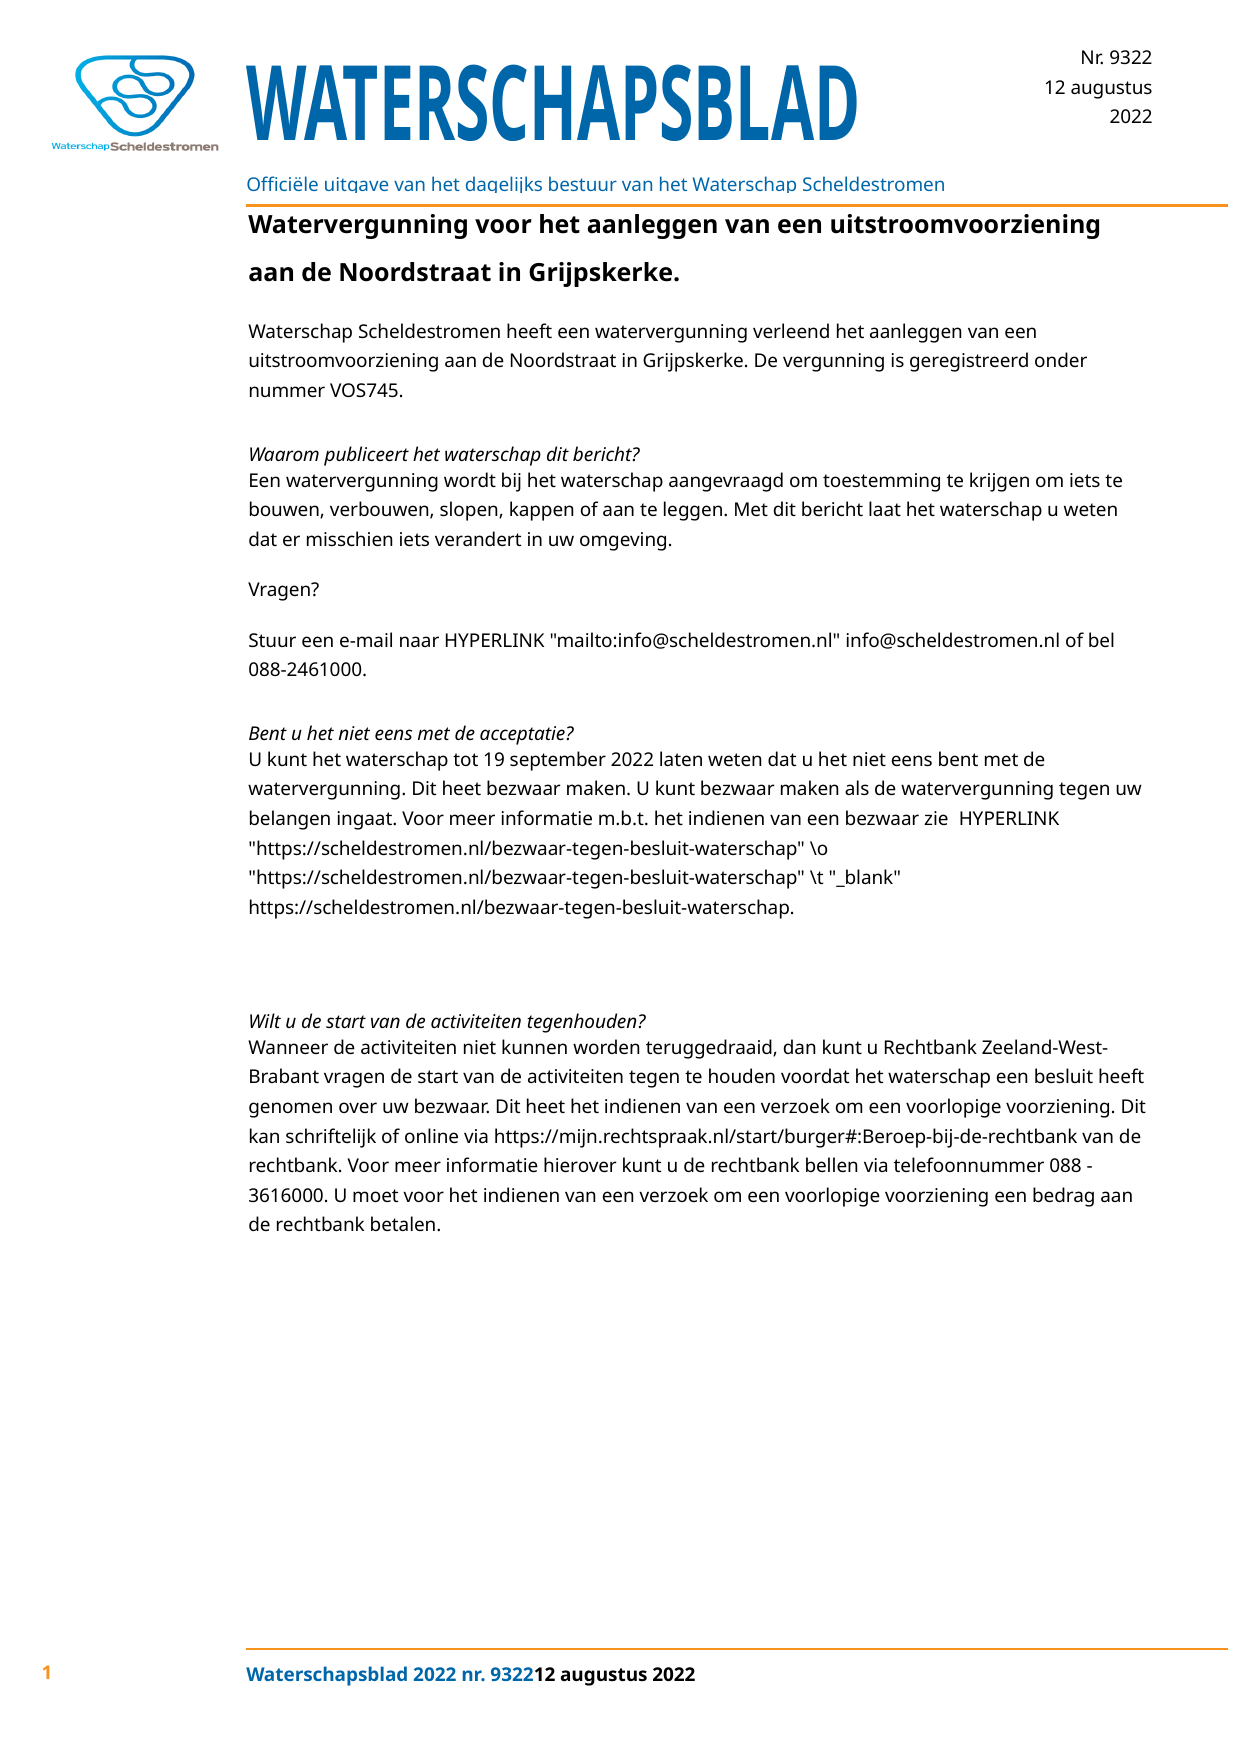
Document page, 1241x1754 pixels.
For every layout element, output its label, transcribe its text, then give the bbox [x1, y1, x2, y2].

text U kunt het waterschap tot 19 september 2022 laten weten dat u het niet eens bent met de watervergunning. Dit heet bezwaar maken. U kunt bezwaar maken als de watervergunning tegen uw belangen ingaat. Voor meer informatie m.b.t. het indienen van een bezwaar zie HYPERLINK "https://scheldestromen.nl/bezwaar-tegen-besluit-waterschap" \o "https://scheldestromen.nl/bezwaar-tegen-besluit-waterschap" \t "_blank" https://scheldestromen.nl/bezwaar-tegen-besluit-waterschap. [248, 746, 1152, 920]
text Watervergunning voor het aanleggen van een uitstroomvoorziening aan de Noordstraat in Grijpskerke. [248, 207, 1152, 288]
text Bent u het niet eens met de acceptatie? [248, 720, 1152, 746]
text Een watervergunning wordt bij het waterschap aangevraagd om toestemming te krijgen om iets te bouwen, verbouwen, slopen, kappen of aan te leggen. Met dit bericht laat het waterschap u weten dat er misschien iets verandert in uw omgeving. [248, 467, 1152, 552]
text Waterschap Scheldestromen heeft een watervergunning verleend het aanleggen van een uitstroomvoorziening aan de Noordstraat in Grijpskerke. De vergunning is geregistreerd onder nummer VOS745. [248, 318, 1152, 403]
text Wilt u de start van de activiteiten tegenhouden? [248, 1008, 1152, 1034]
text Waarom publiceert het waterschap dit bericht? [248, 441, 1152, 467]
text Vragen? [248, 576, 1152, 602]
picture [41, 47, 231, 172]
text Wanneer de activiteiten niet kunnen worden teruggedraaid, dan kunt u Rechtbank Zeeland-West-Brabant vragen de start van de activiteiten tegen te houden voordat het waterschap een besluit heeft genomen over uw bezwaar. Dit heet het indienen van een verzoek om een voorlopige voorziening. Dit kan schriftelijk of online via https://mijn.rechtspraak.nl/start/burger#:Beroep-bij-de-rechtbank van de rechtbank. Voor meer informatie hierover kunt u de rechtbank bellen via telefoonnummer 088 - 3616000. U moet voor het indienen van een verzoek om een voorlopige voorziening een bedrag aan de rechtbank betalen. [248, 1034, 1152, 1237]
text Stuur een e-mail naar HYPERLINK "mailto:info@scheldestromen.nl" info@scheldestromen.nl of bel 088-2461000. [248, 627, 1152, 682]
